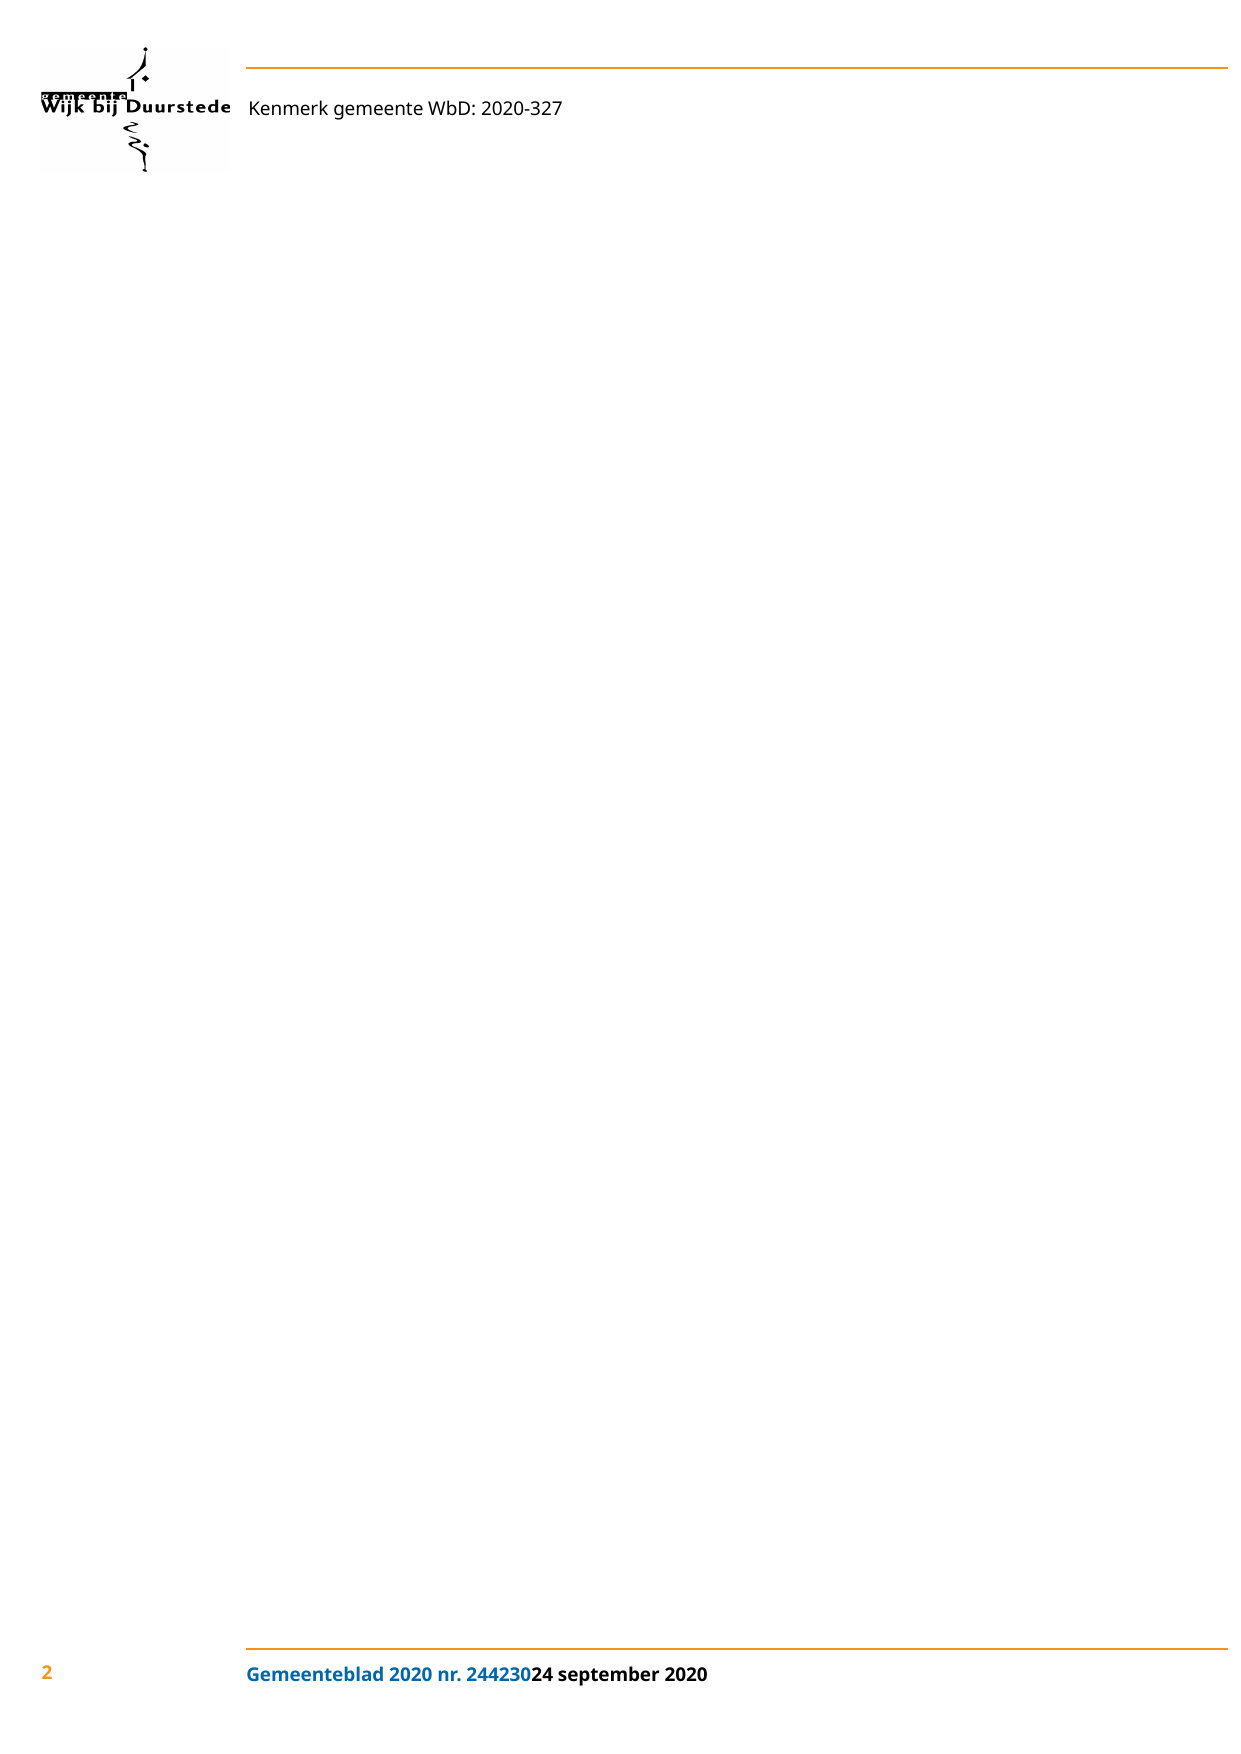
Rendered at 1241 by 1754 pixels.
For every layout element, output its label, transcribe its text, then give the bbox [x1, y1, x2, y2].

text Kenmerk gemeente WbD: 2020-327 [248, 95, 1152, 121]
picture [41, 47, 231, 172]
